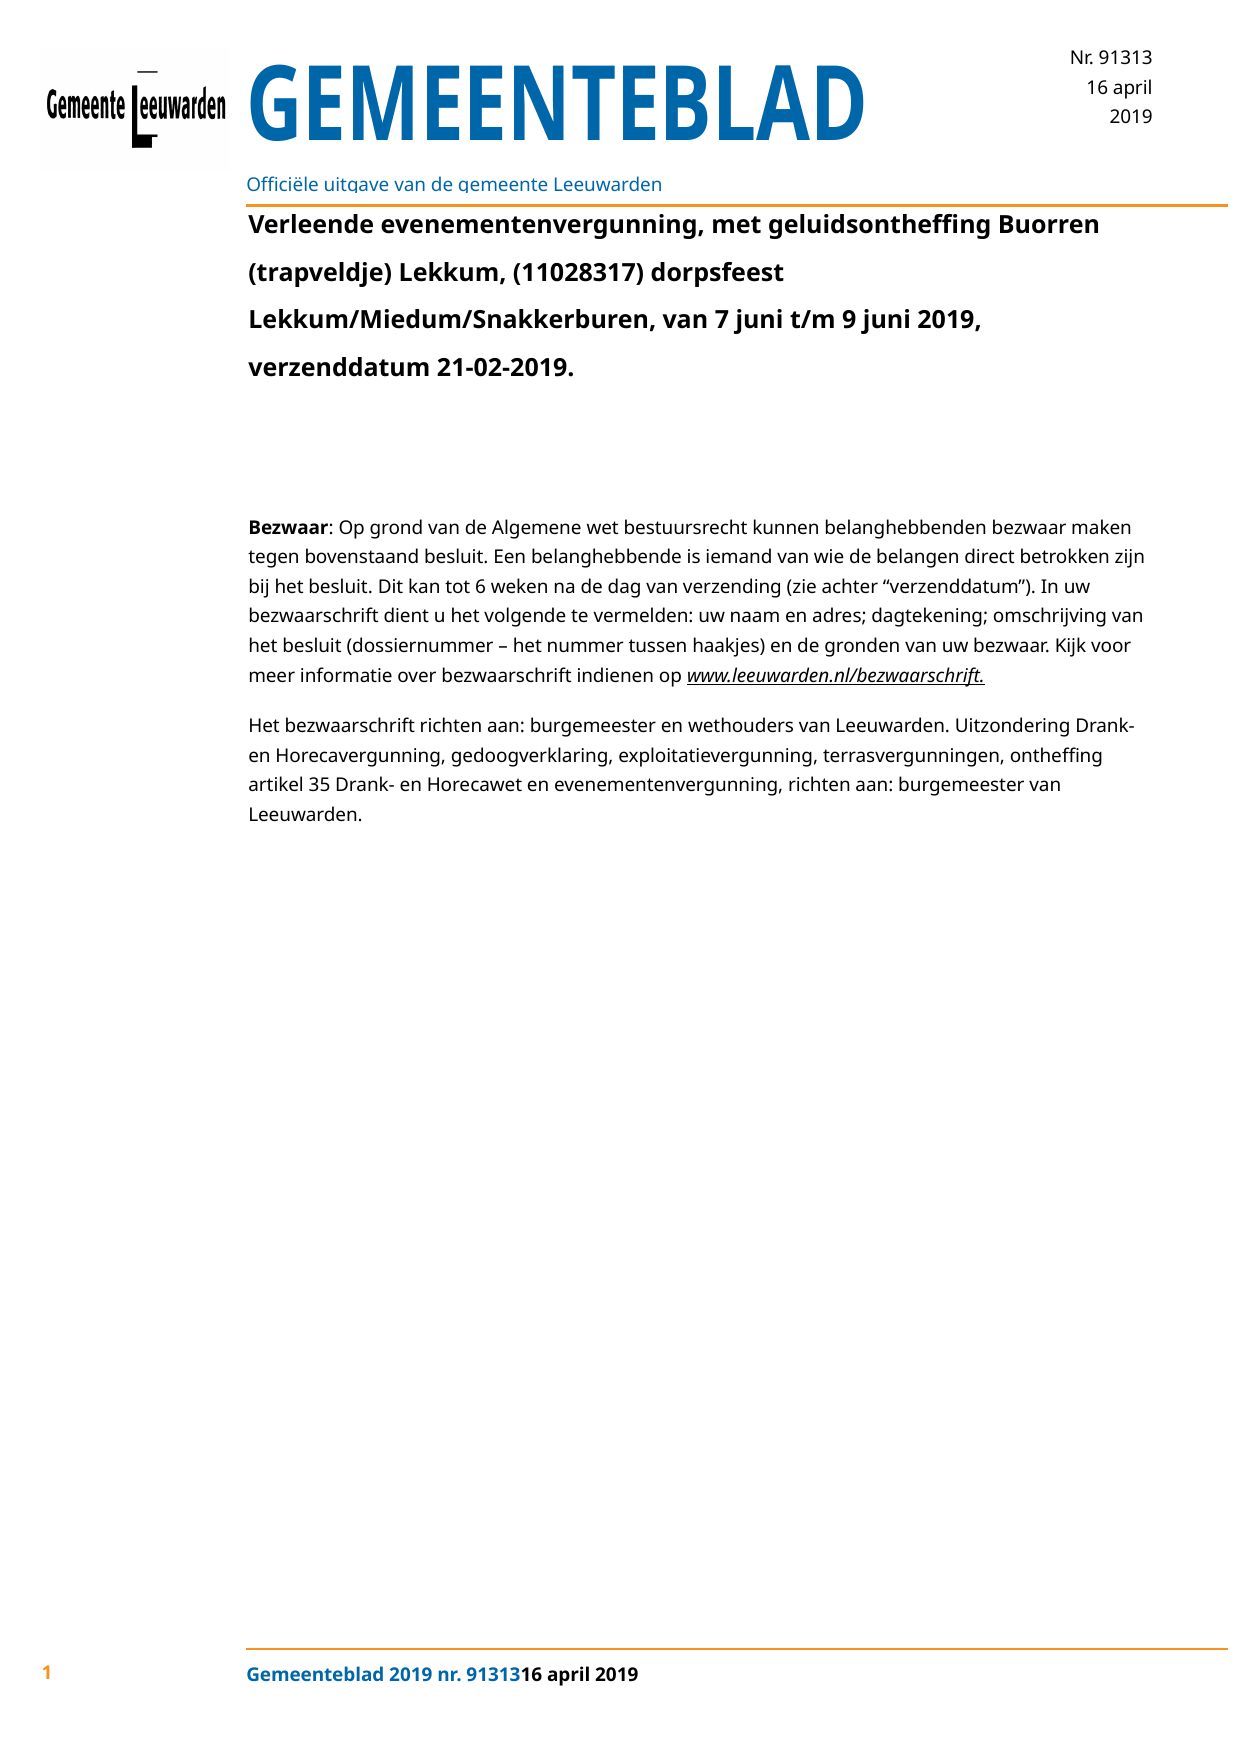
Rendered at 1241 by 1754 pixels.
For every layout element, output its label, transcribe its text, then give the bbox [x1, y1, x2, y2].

picture [41, 47, 231, 172]
text Het bezwaarschrift richten aan: burgemeester en wethouders van Leeuwarden. Uitzondering Drank- en Horecavergunning, gedoogverklaring, exploitatievergunning, terrasvergunningen, ontheffing artikel 35 Drank- en Horecawet en evenementenvergunning, richten aan: burgemeester van Leeuwarden. [248, 712, 1152, 827]
text Bezwaar: Op grond van de Algemene wet bestuursrecht kunnen belanghebbenden bezwaar maken tegen bovenstaand besluit. Een belanghebbende is iemand van wie de belangen direct betrokken zijn bij het besluit. Dit kan tot 6 weken na de dag van verzending (zie achter “verzenddatum”). In uw bezwaarschrift dient u het volgende te vermelden: uw naam en adres; dagtekening; omschrijving van het besluit (dossiernummer – het nummer tussen haakjes) en de gronden van uw bezwaar. Kijk voor meer informatie over bezwaarschrift indienen op www.leeuwarden.nl/bezwaarschrift. [248, 514, 1152, 688]
text Verleende evenementenvergunning, met geluidsontheffing Buorren (trapveldje) Lekkum, (11028317) dorpsfeest Lekkum/Miedum/Snakkerburen, van 7 juni t/m 9 juni 2019, verzenddatum 21-02-2019. [248, 207, 1152, 384]
